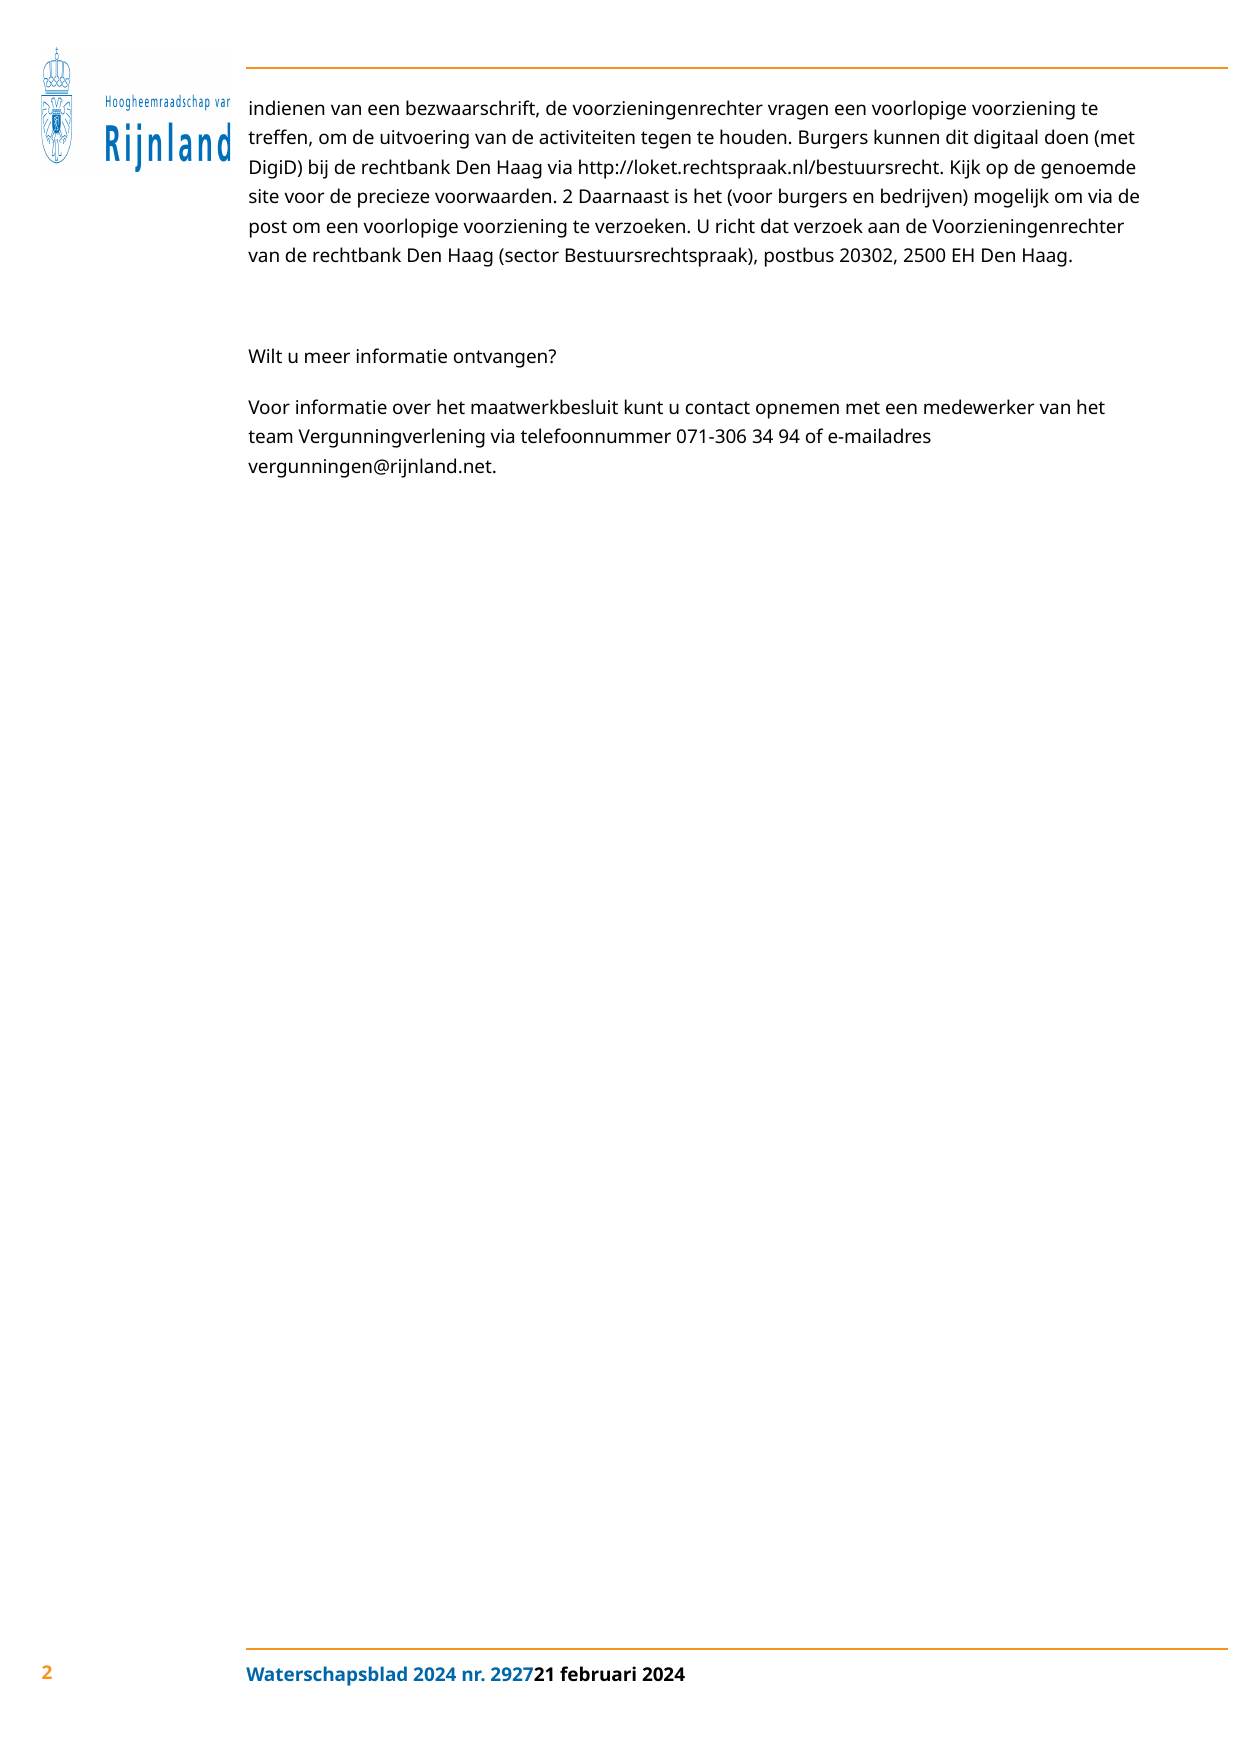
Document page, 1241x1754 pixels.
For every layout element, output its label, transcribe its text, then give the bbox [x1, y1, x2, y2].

picture [41, 47, 231, 172]
text Voor informatie over het maatwerkbesluit kunt u contact opnemen met een medewerker van het team Vergunningverlening via telefoonnummer 071-306 34 94 of e-mailadres vergunningen@rijnland.net. [248, 394, 1152, 479]
text indienen van een bezwaarschrift, de voorzieningenrechter vragen een voorlopige voorziening te treffen, om de uitvoering van de activiteiten tegen te houden. Burgers kunnen dit digitaal doen (met DigiD) bij de rechtbank Den Haag via http://loket.rechtspraak.nl/bestuursrecht. Kijk op de genoemde site voor de precieze voorwaarden. 2 Daarnaast is het (voor burgers en bedrijven) mogelijk om via de post om een voorlopige voorziening te verzoeken. U richt dat verzoek aan de Voorzieningenrechter van de rechtbank Den Haag (sector Bestuursrechtspraak), postbus 20302, 2500 EH Den Haag. [248, 95, 1152, 268]
text Wilt u meer informatie ontvangen? [248, 343, 1152, 369]
